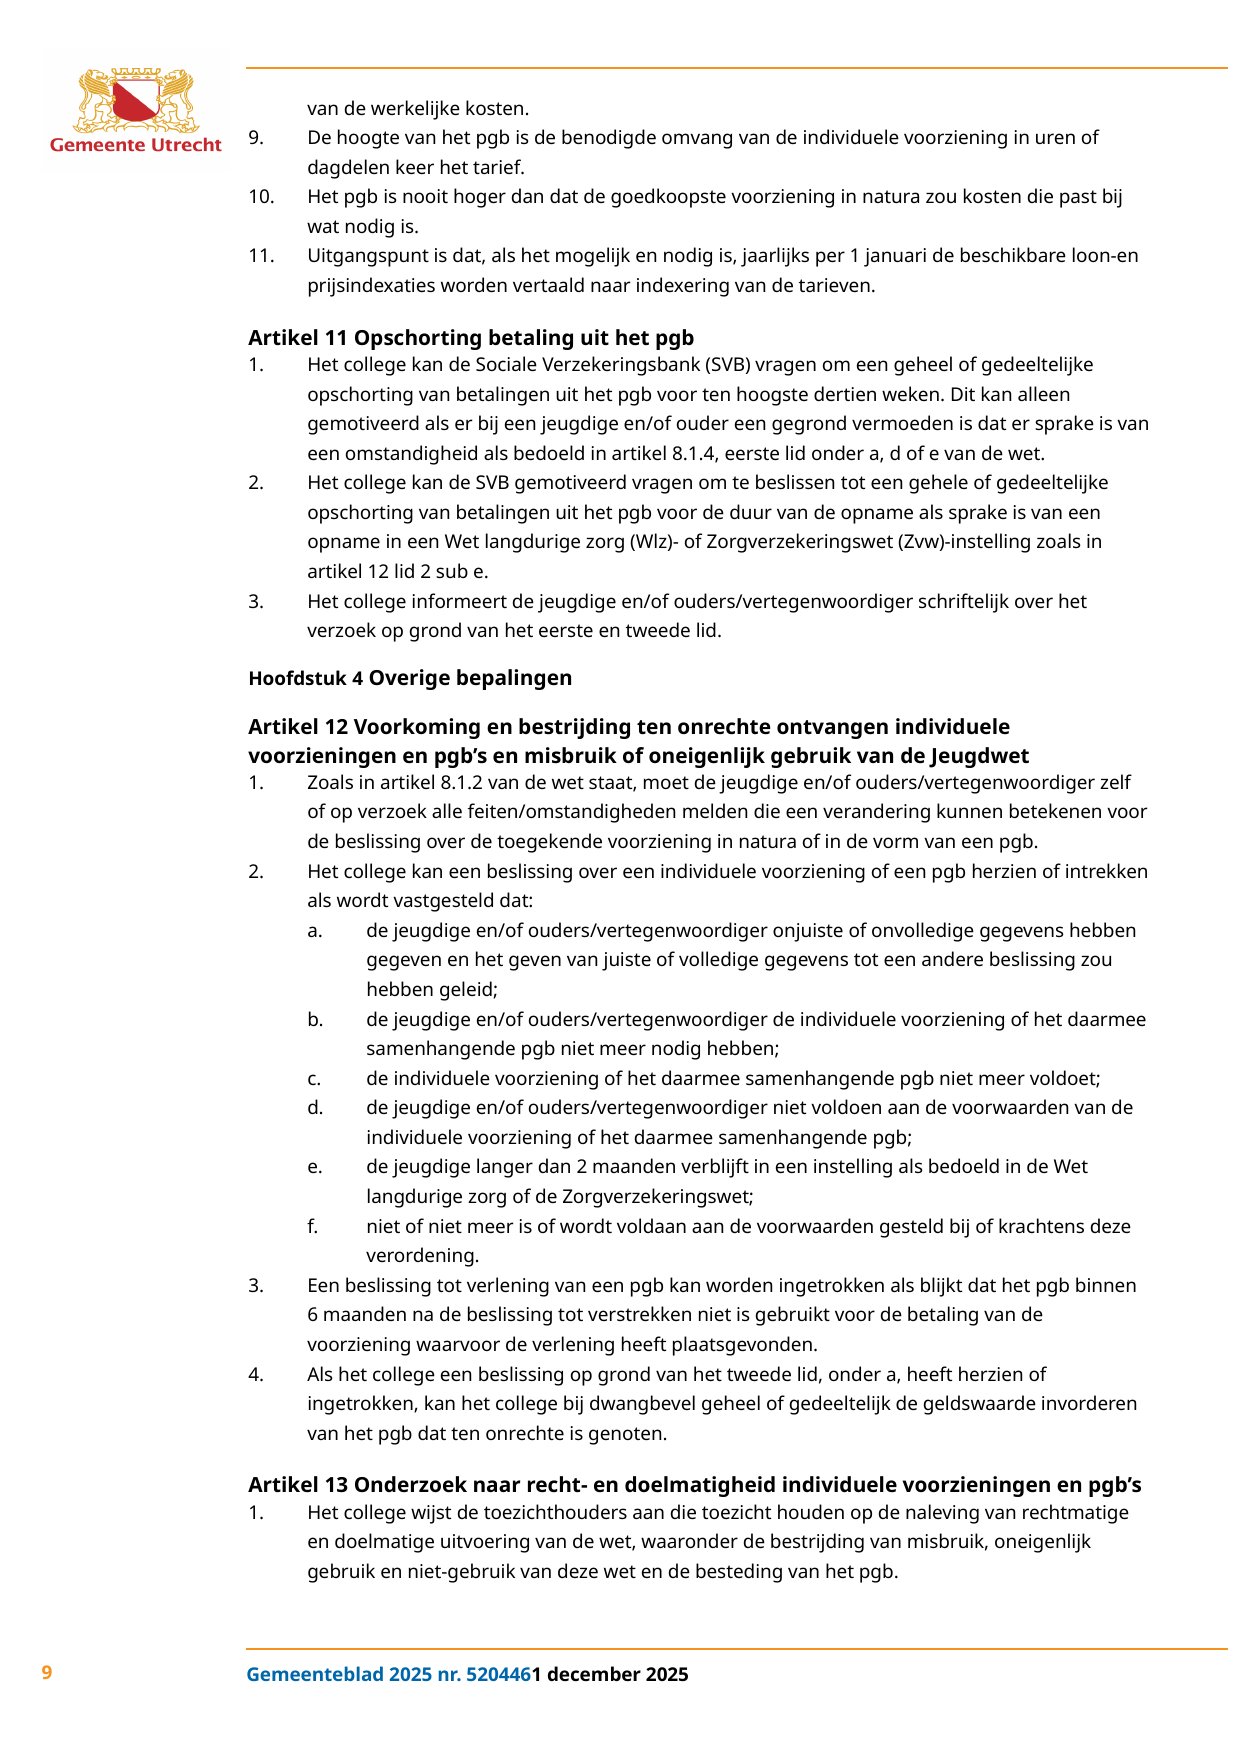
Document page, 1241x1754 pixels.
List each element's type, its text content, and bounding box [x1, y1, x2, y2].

list Uitgangspunt is dat, als het mogelijk en nodig is, jaarlijks per 1 januari de beschikbare loon-en prijsindexaties worden vertaald naar indexering van de tarieven. [248, 243, 1152, 298]
list Het pgb is nooit hoger dan dat de goedkoopste voorziening in natura zou kosten die past bij wat nodig is. [248, 183, 1152, 239]
picture [41, 47, 231, 172]
list Het college wijst de toezichthouders aan die toezicht houden op de naleving van rechtmatige en doelmatige uitvoering van de wet, waaronder de bestrijding van misbruik, oneigenlijk gebruik en niet-gebruik van deze wet en de besteding van het pgb. [248, 1499, 1152, 1584]
list de jeugdige en/of ouders/vertegenwoordiger de individuele voorziening of het daarmee samenhangende pgb niet meer nodig hebben; [307, 1006, 1152, 1061]
list de jeugdige en/of ouders/vertegenwoordiger onjuiste of onvolledige gegevens hebben gegeven en het geven van juiste of volledige gegevens tot een andere beslissing zou hebben geleid; [307, 917, 1152, 1002]
text Artikel 12 Voorkoming en bestrijding ten onrechte ontvangen individuele voorzieningen en pgb’s en misbruik of oneigenlijk gebruik van de Jeugdwet [248, 712, 1152, 769]
text Hoofdstuk 4 Overige bepalingen [248, 663, 1152, 691]
list Het college kan de Sociale Verzekeringsbank (SVB) vragen om een geheel of gedeeltelijke opschorting van betalingen uit het pgb voor ten hoogste dertien weken. Dit kan alleen gemotiveerd als er bij een jeugdige en/of ouder een gegrond vermoeden is dat er sprake is van een omstandigheid als bedoeld in artikel 8.1.4, eerste lid onder a, d of e van de wet. [248, 351, 1152, 466]
text Artikel 11 Opschorting betaling uit het pgb [248, 323, 1152, 351]
list niet of niet meer is of wordt voldaan aan de voorwaarden gesteld bij of krachtens deze verordening. [307, 1213, 1152, 1268]
list Het college kan een beslissing over een individuele voorziening of een pgb herzien of intrekken als wordt vastgesteld dat: [248, 858, 1152, 913]
list Het college informeert de jeugdige en/of ouders/vertegenwoordiger schriftelijk over het verzoek op grond van het eerste en tweede lid. [248, 588, 1152, 643]
list Zoals in artikel 8.1.2 van de wet staat, moet de jeugdige en/of ouders/vertegenwoordiger zelf of op verzoek alle feiten/omstandigheden melden die een verandering kunnen betekenen voor de beslissing over de toegekende voorziening in natura of in de vorm van een pgb. [248, 769, 1152, 854]
list de jeugdige en/of ouders/vertegenwoordiger niet voldoen aan de voorwaarden van de individuele voorziening of het daarmee samenhangende pgb; [307, 1094, 1152, 1150]
list Het college kan de SVB gemotiveerd vragen om te beslissen tot een gehele of gedeeltelijke opschorting van betalingen uit het pgb voor de duur van de opname als sprake is van een opname in een Wet langdurige zorg (Wlz)- of Zorgverzekeringswet (Zvw)-instelling zoals in artikel 12 lid 2 sub e. [248, 469, 1152, 584]
text Artikel 13 Onderzoek naar recht- en doelmatigheid individuele voorzieningen en pgb’s [248, 1470, 1152, 1499]
list Een beslissing tot verlening van een pgb kan worden ingetrokken als blijkt dat het pgb binnen 6 maanden na de beslissing tot verstrekken niet is gebruikt voor de betaling van de voorziening waarvoor de verlening heeft plaatsgevonden. [248, 1272, 1152, 1357]
list de jeugdige langer dan 2 maanden verblijft in een instelling als bedoeld in de Wet langdurige zorg of de Zorgverzekeringswet; [307, 1154, 1152, 1209]
list Als het college een beslissing op grond van het tweede lid, onder a, heeft herzien of ingetrokken, kan het college bij dwangbevel geheel of gedeeltelijk de geldswaarde invorderen van het pgb dat ten onrechte is genoten. [248, 1361, 1152, 1446]
list de individuele voorziening of het daarmee samenhangende pgb niet meer voldoet; [307, 1065, 1152, 1091]
list De hoogte van het pgb is de benodigde omvang van de individuele voorziening in uren of dagdelen keer het tarief. [248, 124, 1152, 180]
list van de werkelijke kosten. [248, 95, 1152, 121]
